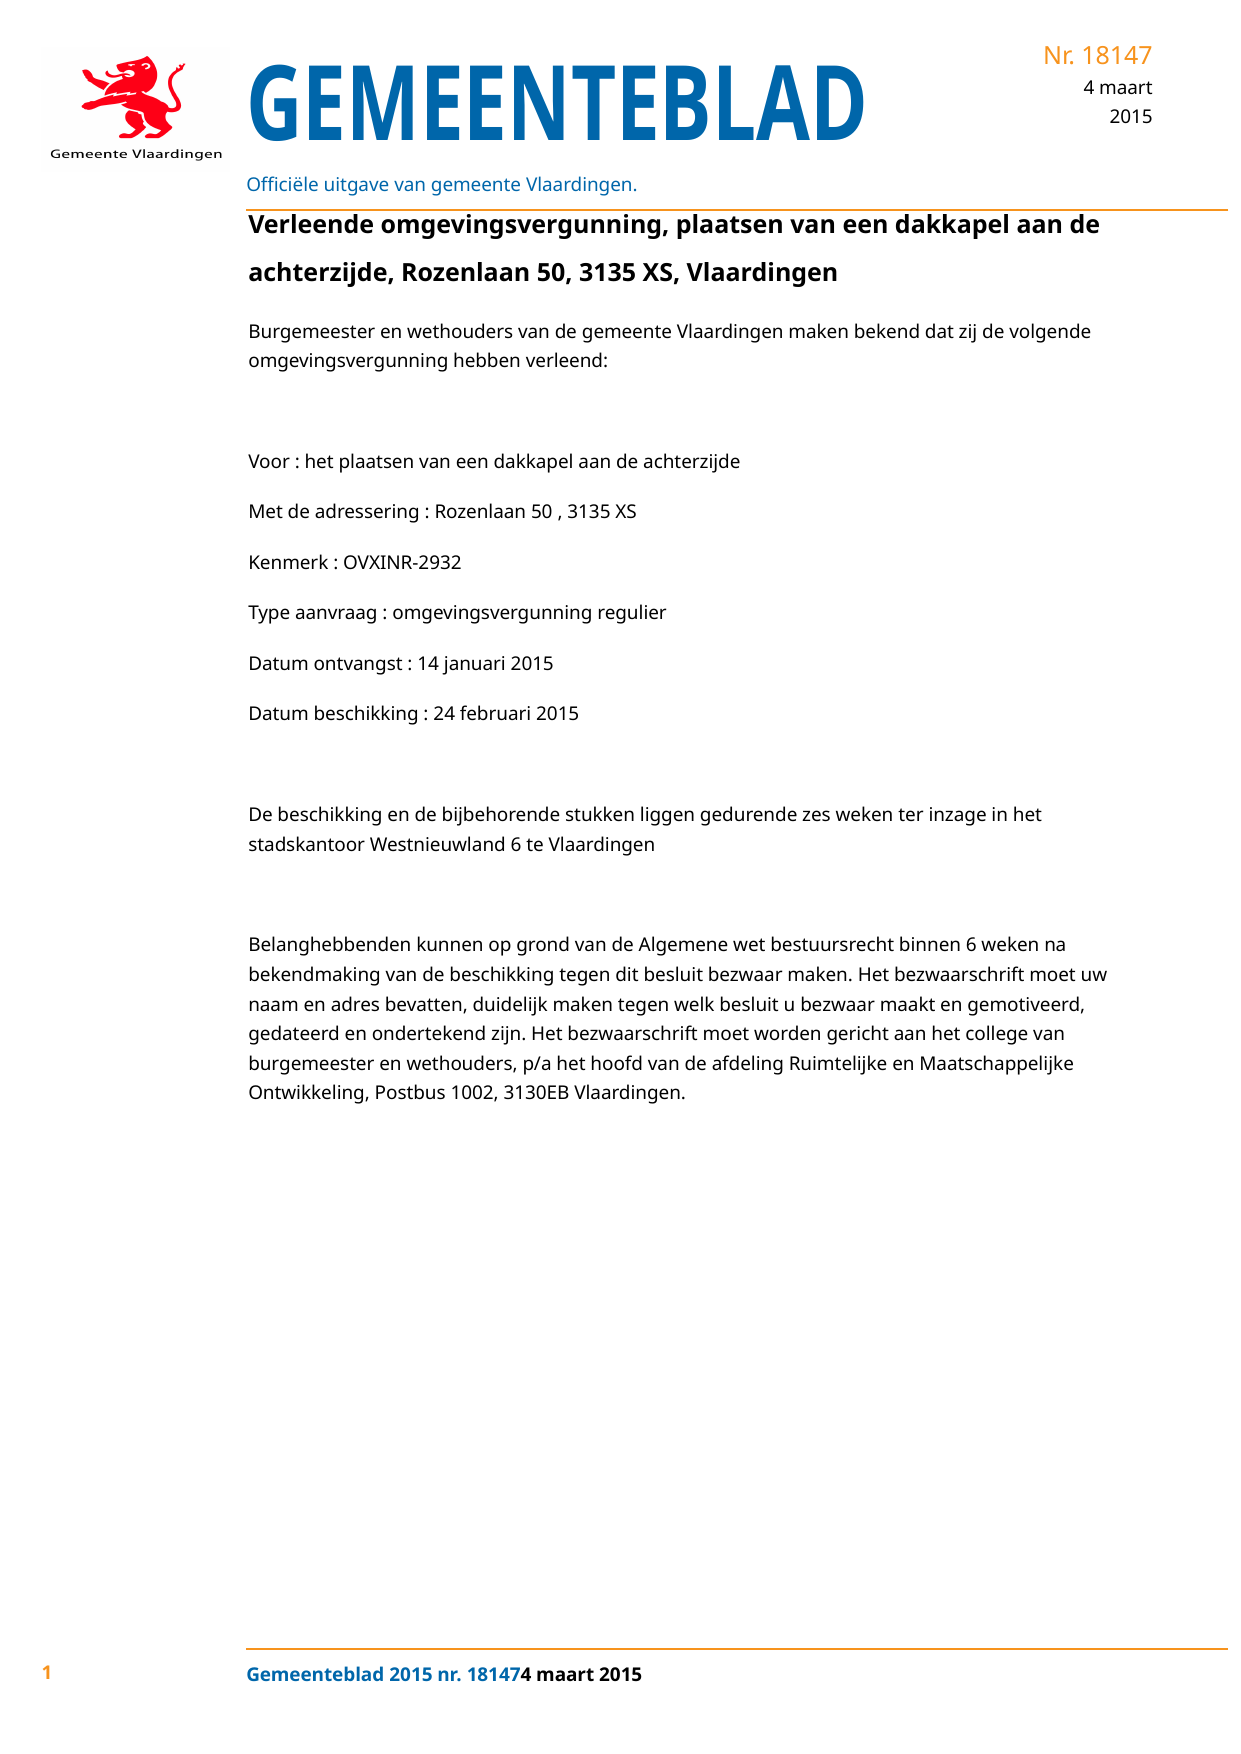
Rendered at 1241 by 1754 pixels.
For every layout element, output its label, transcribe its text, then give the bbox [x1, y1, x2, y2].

picture [41, 47, 231, 172]
text Datum ontvangst : 14 januari 2015 [248, 650, 1152, 676]
text Belanghebbenden kunnen op grond van de Algemene wet bestuursrecht binnen 6 weken na bekendmaking van de beschikking tegen dit besluit bezwaar maken. Het bezwaarschrift moet uw naam en adres bevatten, duidelijk maken tegen welk besluit u bezwaar maakt en gemotiveerd, gedateerd en ondertekend zijn. Het bezwaarschrift moet worden gericht aan het college van burgemeester en wethouders, p/a het hoofd van de afdeling Ruimtelijke en Maatschappelijke Ontwikkeling, Postbus 1002, 3130EB Vlaardingen. [248, 932, 1152, 1105]
text Verleende omgevingsvergunning, plaatsen van een dakkapel aan de achterzijde, Rozenlaan 50, 3135 XS, Vlaardingen [248, 211, 1152, 288]
text Datum beschikking : 24 februari 2015 [248, 700, 1152, 726]
text Type aanvraag : omgevingsvergunning regulier [248, 599, 1152, 625]
text Kenmerk : OVXINR-2932 [248, 549, 1152, 575]
text De beschikking en de bijbehorende stukken liggen gedurende zes weken ter inzage in het stadskantoor Westnieuwland 6 te Vlaardingen [248, 801, 1152, 857]
text Burgemeester en wethouders van de gemeente Vlaardingen maken bekend dat zij de volgende omgevingsvergunning hebben verleend: [248, 318, 1152, 373]
text Voor : het plaatsen van een dakkapel aan de achterzijde [248, 448, 1152, 474]
text Met de adressering : Rozenlaan 50 , 3135 XS [248, 499, 1152, 524]
